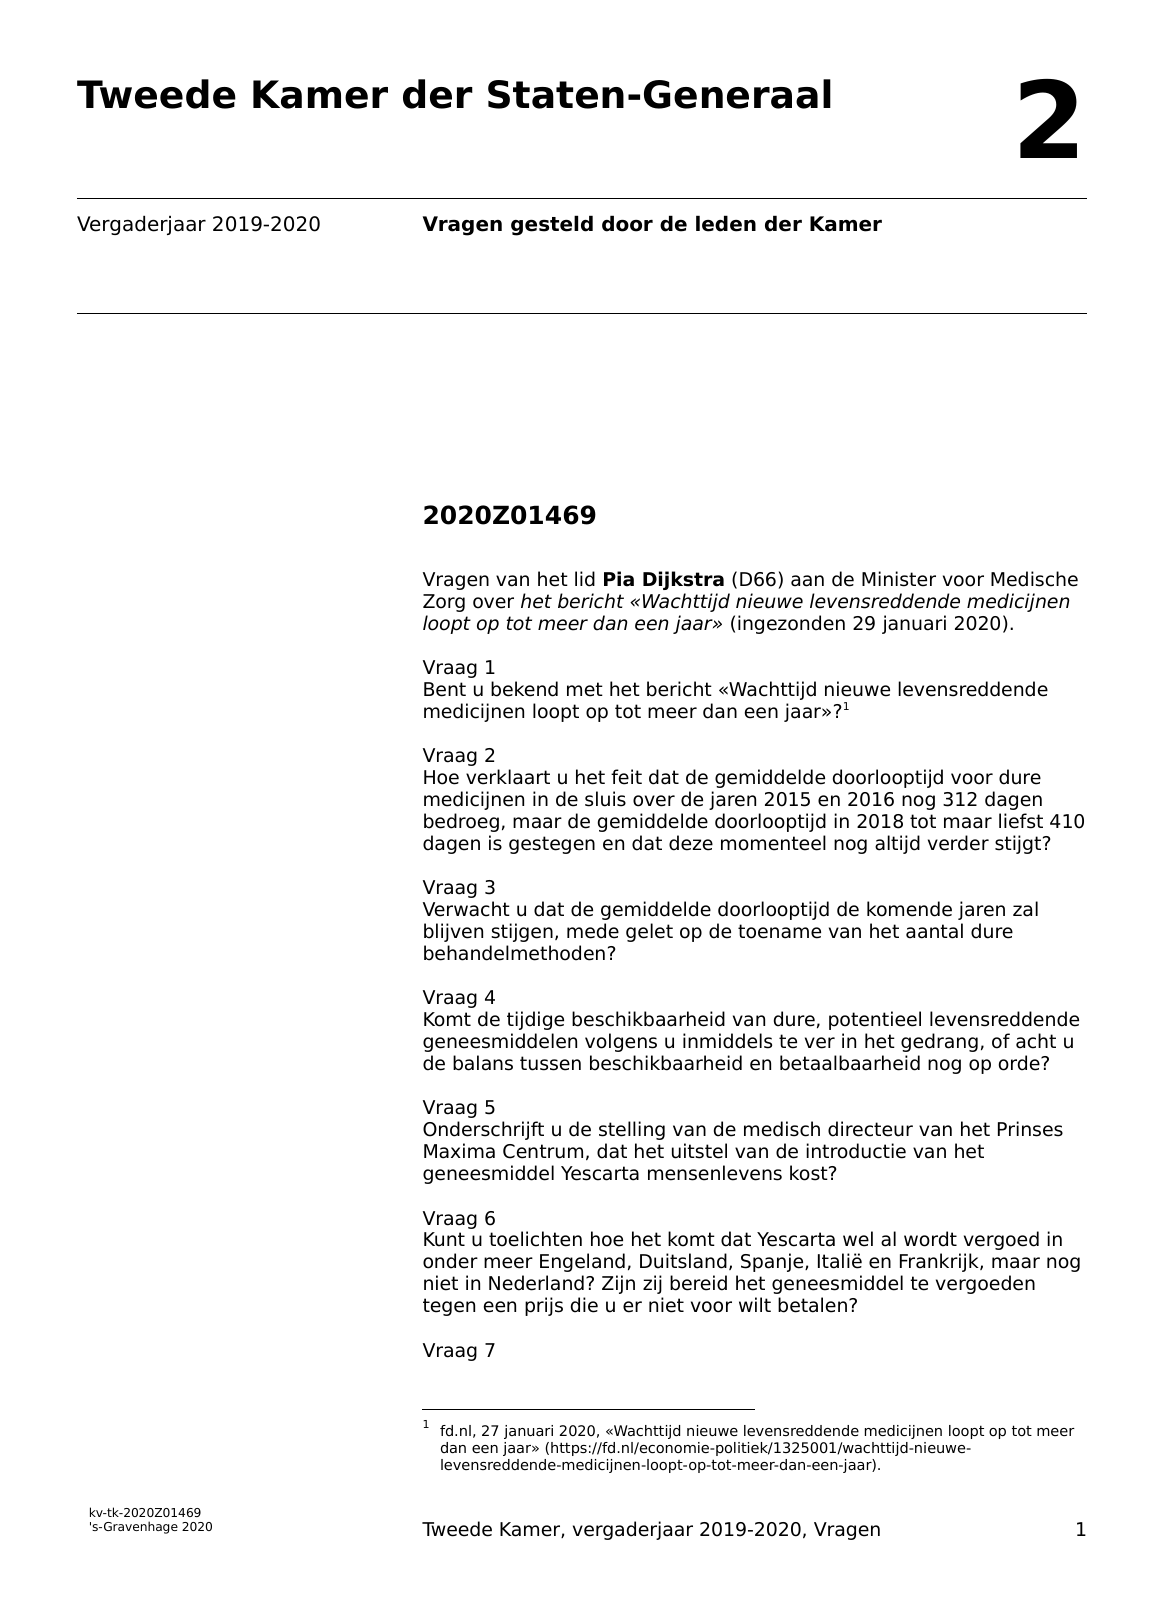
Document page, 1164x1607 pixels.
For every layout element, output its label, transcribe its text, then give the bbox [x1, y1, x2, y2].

text Verwacht u dat de gemiddelde doorlooptijd de komende jaren zal blijven stijgen, mede gelet op de toename van het aantal dure behandelmethoden? [422, 899, 1087, 965]
text Komt de tijdige beschikbaarheid van dure, potentieel levensreddende geneesmiddelen volgens u inmiddels te ver in het gedrang, of acht u de balans tussen beschikbaarheid en betaalbaarheid nog op orde? [422, 1009, 1087, 1075]
text Vraag 5 [422, 1097, 1087, 1119]
text 's-Gravenhage 2020 [88, 1520, 323, 1534]
text Vraag 3 [422, 877, 1087, 899]
text fd.nl, 27 januari 2020, «Wachttijd nieuwe levensreddende medicijnen loopt op tot meer dan een jaar» (https://fd.nl/economie-politiek/1325001/wachttijd-nieuwe-levensreddende-medicijnen-loopt-op-tot-meer-dan-een-jaar). [422, 1418, 1087, 1474]
text Onderschrijft u de stelling van de medisch directeur van het Prinses Maxima Centrum, dat het uitstel van de introductie van het geneesmiddel Yescarta mensenlevens kost? [422, 1119, 1087, 1185]
text Kunt u toelichten hoe het komt dat Yescarta wel al wordt vergoed in onder meer Engeland, Duitsland, Spanje, Italië en Frankrijk, maar nog niet in Nederland? Zijn zij bereid het geneesmiddel te vergoeden tegen een prijs die u er niet voor wilt betalen? [422, 1229, 1087, 1317]
text Vragen van het lid Pia Dijkstra (D66) aan de Minister voor Medische Zorg over het bericht «Wachttijd nieuwe levensreddende medicijnen loopt op tot meer dan een jaar» (ingezonden 29 januari 2020). [422, 569, 1087, 635]
table_cell Vragen gesteld door de leden der Kamer [422, 199, 1087, 313]
text Bent u bekend met het bericht «Wachttijd nieuwe levensreddende medicijnen loopt op tot meer dan een jaar»? [422, 679, 1087, 723]
text kv-tk-2020Z01469 [88, 1506, 323, 1520]
text Vraag 6 [422, 1207, 1087, 1229]
text Vraag 2 [422, 745, 1087, 767]
text 2020Z01469 [422, 501, 1087, 531]
text Vraag 4 [422, 987, 1087, 1009]
table_header Tweede Kamer der Staten-Generaal [77, 59, 886, 198]
text Vraag 7 [422, 1339, 1087, 1361]
text Vraag 1 [422, 657, 1087, 679]
text Hoe verklaart u het feit dat de gemiddelde doorlooptijd voor dure medicijnen in de sluis over de jaren 2015 en 2016 nog 312 dagen bedroeg, maar de gemiddelde doorlooptijd in 2018 tot maar liefst 410 dagen is gestegen en dat deze momenteel nog altijd verder stijgt? [422, 767, 1087, 855]
table_cell Vergaderjaar 2019-2020 [77, 199, 422, 313]
table_header 2 [886, 59, 1087, 198]
